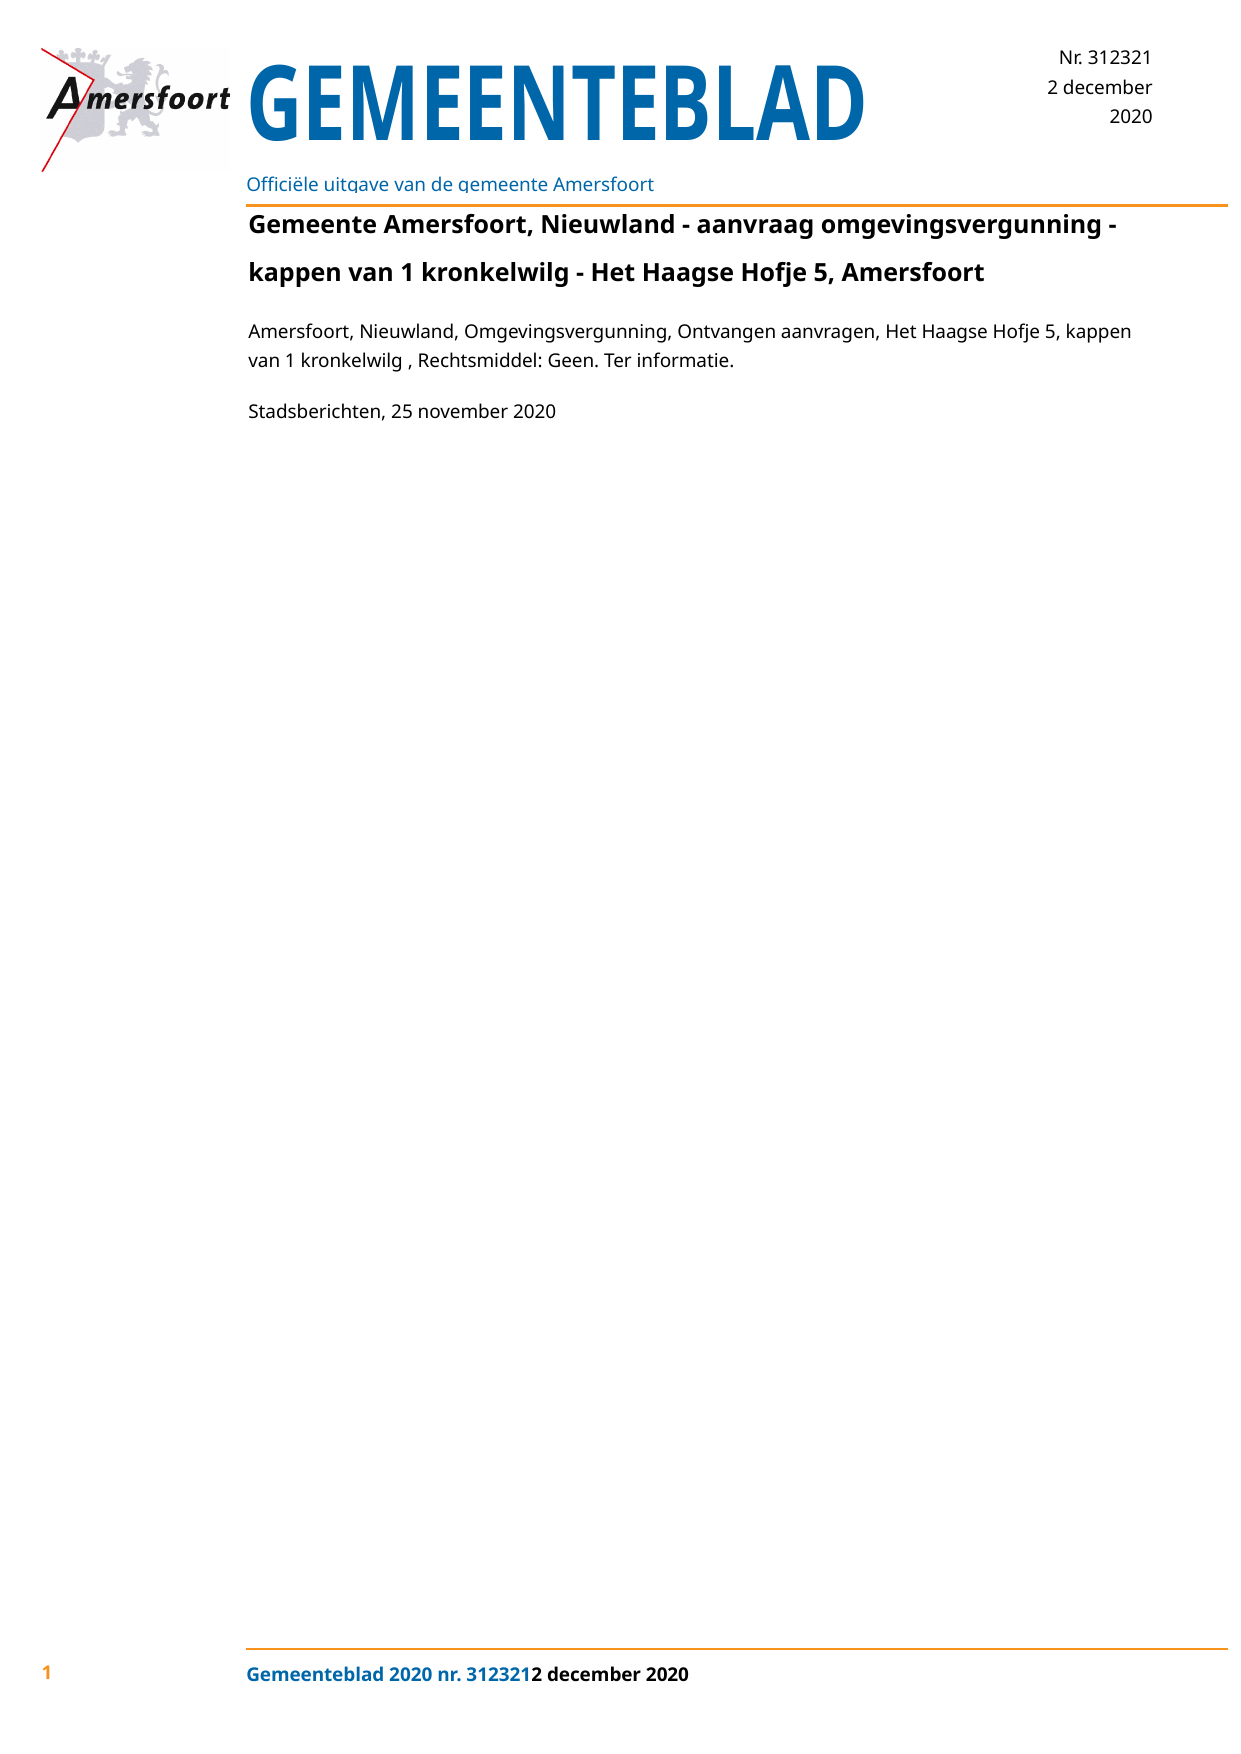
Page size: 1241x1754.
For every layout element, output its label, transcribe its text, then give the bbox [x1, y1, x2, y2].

text Stadsberichten, 25 november 2020 [248, 398, 1152, 424]
text Gemeente Amersfoort, Nieuwland - aanvraag omgevingsvergunning - kappen van 1 kronkelwilg - Het Haagse Hofje 5, Amersfoort [248, 207, 1152, 288]
picture [41, 47, 231, 172]
text Amersfoort, Nieuwland, Omgevingsvergunning, Ontvangen aanvragen, Het Haagse Hofje 5, kappen van 1 kronkelwilg , Rechtsmiddel: Geen. Ter informatie. [248, 318, 1152, 373]
